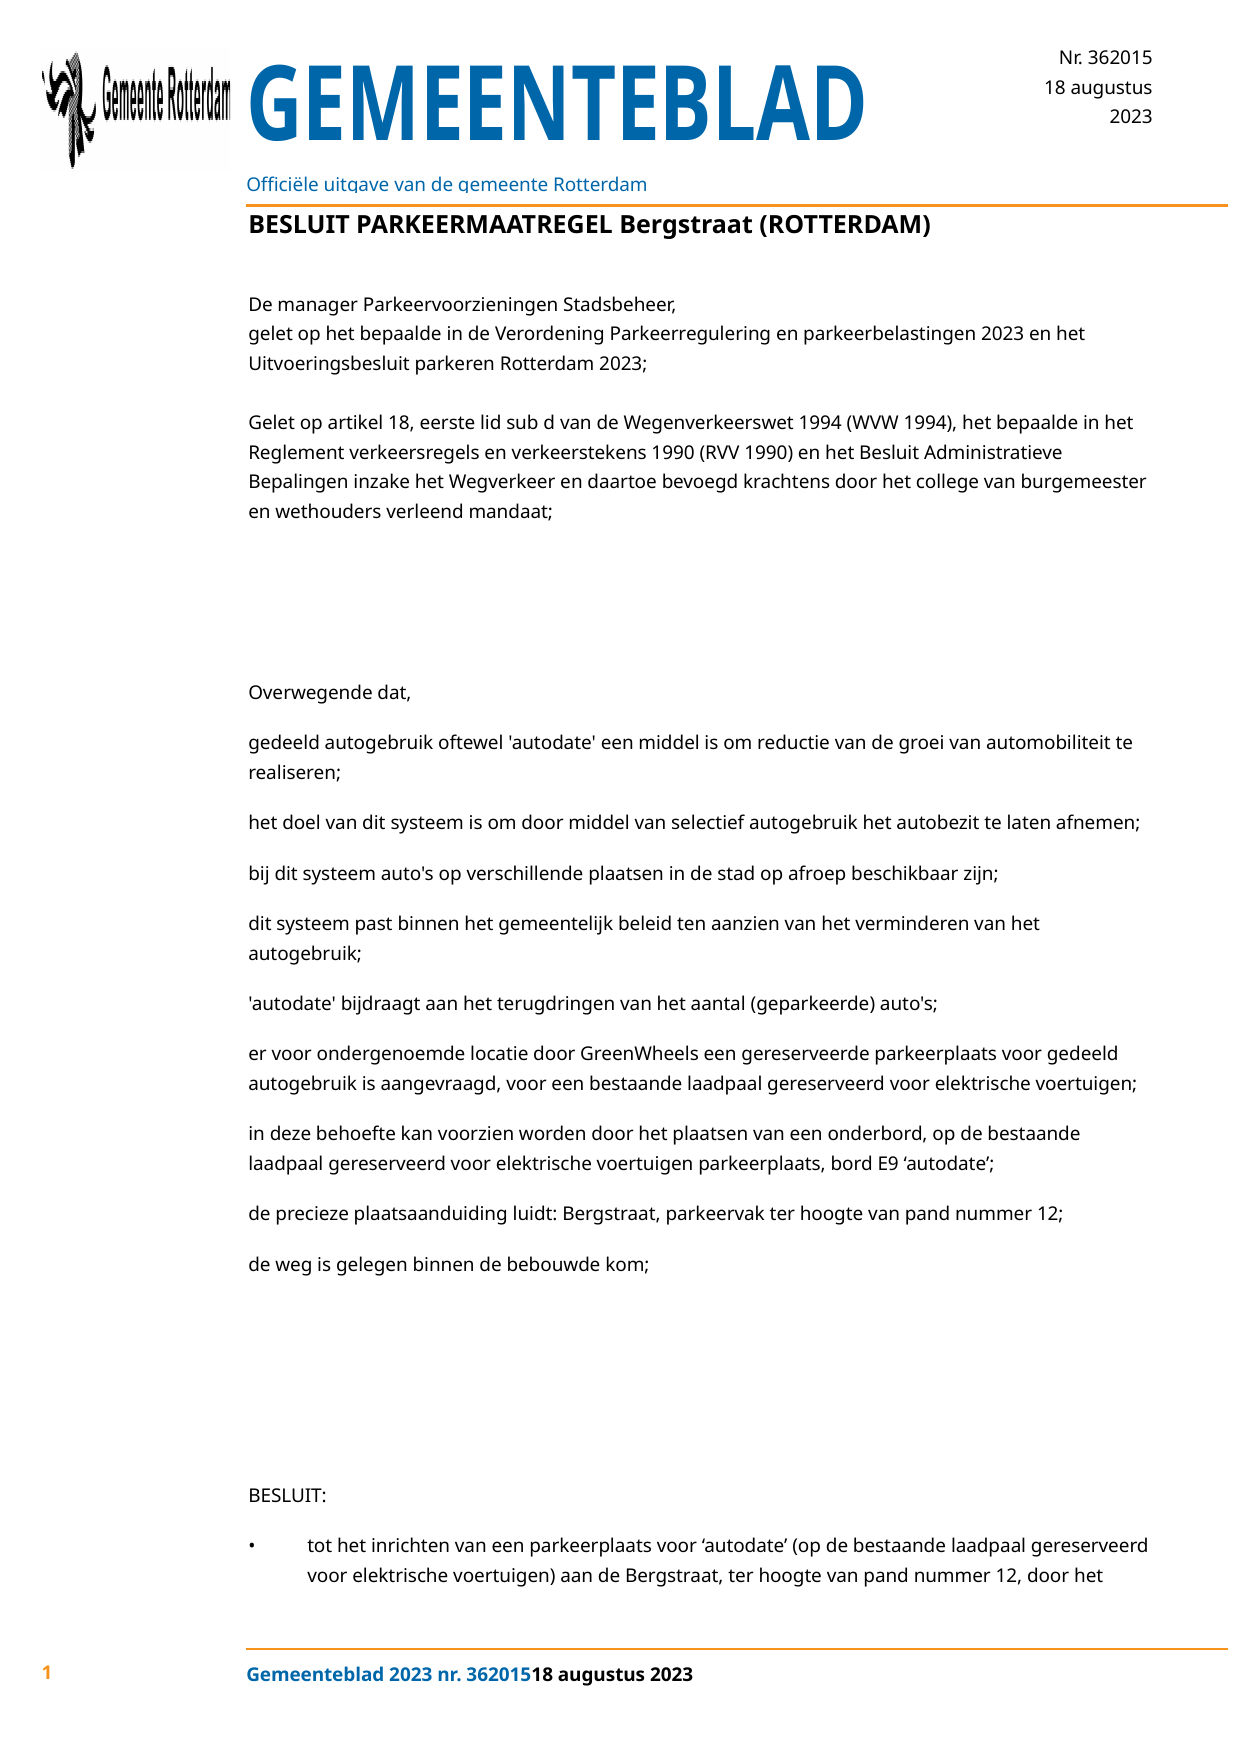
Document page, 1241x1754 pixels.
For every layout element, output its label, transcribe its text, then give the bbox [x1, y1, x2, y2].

text 'autodate' bijdraagt aan het terugdringen van het aantal (geparkeerde) auto's; [248, 990, 1152, 1016]
text het doel van dit systeem is om door middel van selectief autogebruik het autobezit te laten afnemen; [248, 809, 1152, 835]
text bij dit systeem auto's op verschillende plaatsen in de stad op afroep beschikbaar zijn; [248, 860, 1152, 886]
text in deze behoefte kan voorzien worden door het plaatsen van een onderbord, op de bestaande laadpaal gereserveerd voor elektrische voertuigen parkeerplaats, bord E9 ‘autodate’; [248, 1121, 1152, 1176]
list tot het inrichten van een parkeerplaats voor ‘autodate’ (op de bestaande laadpaal gereserveerd voor elektrische voertuigen) aan de Bergstraat, ter hoogte van pand nummer 12, door het [248, 1533, 1152, 1588]
text dit systeem past binnen het gemeentelijk beleid ten aanzien van het verminderen van het autogebruik; [248, 910, 1152, 966]
text de precieze plaatsaanduiding luidt: Bergstraat, parkeervak ter hoogte van pand nummer 12; [248, 1201, 1152, 1226]
text BESLUIT: [248, 1482, 1152, 1508]
text Gelet op artikel 18, eerste lid sub d van de Wegenverkeerswet 1994 (WVW 1994), het bepaalde in het Reglement verkeersregels en verkeerstekens 1990 (RVV 1990) en het Besluit Administratieve Bepalingen inzake het Wegverkeer en daartoe bevoegd krachtens door het college van burgemeester en wethouders verleend mandaat; [248, 409, 1152, 524]
text er voor ondergenoemde locatie door GreenWheels een gereserveerde parkeerplaats voor gedeeld autogebruik is aangevraagd, voor een bestaande laadpaal gereserveerd voor elektrische voertuigen; [248, 1041, 1152, 1096]
text De manager Parkeervoorzieningen Stadsbeheer, [248, 291, 1152, 317]
text gelet op het bepaalde in de Verordening Parkeerregulering en parkeerbelastingen 2023 en het Uitvoeringsbesluit parkeren Rotterdam 2023; [248, 321, 1152, 376]
text de weg is gelegen binnen de bebouwde kom; [248, 1251, 1152, 1277]
text BESLUIT PARKEERMAATREGEL Bergstraat (ROTTERDAM) [248, 207, 1152, 241]
text gedeeld autogebruik oftewel 'autodate' een middel is om reductie van de groei van automobiliteit te realiseren; [248, 729, 1152, 785]
text Overwegende dat, [248, 679, 1152, 705]
picture [41, 47, 231, 172]
